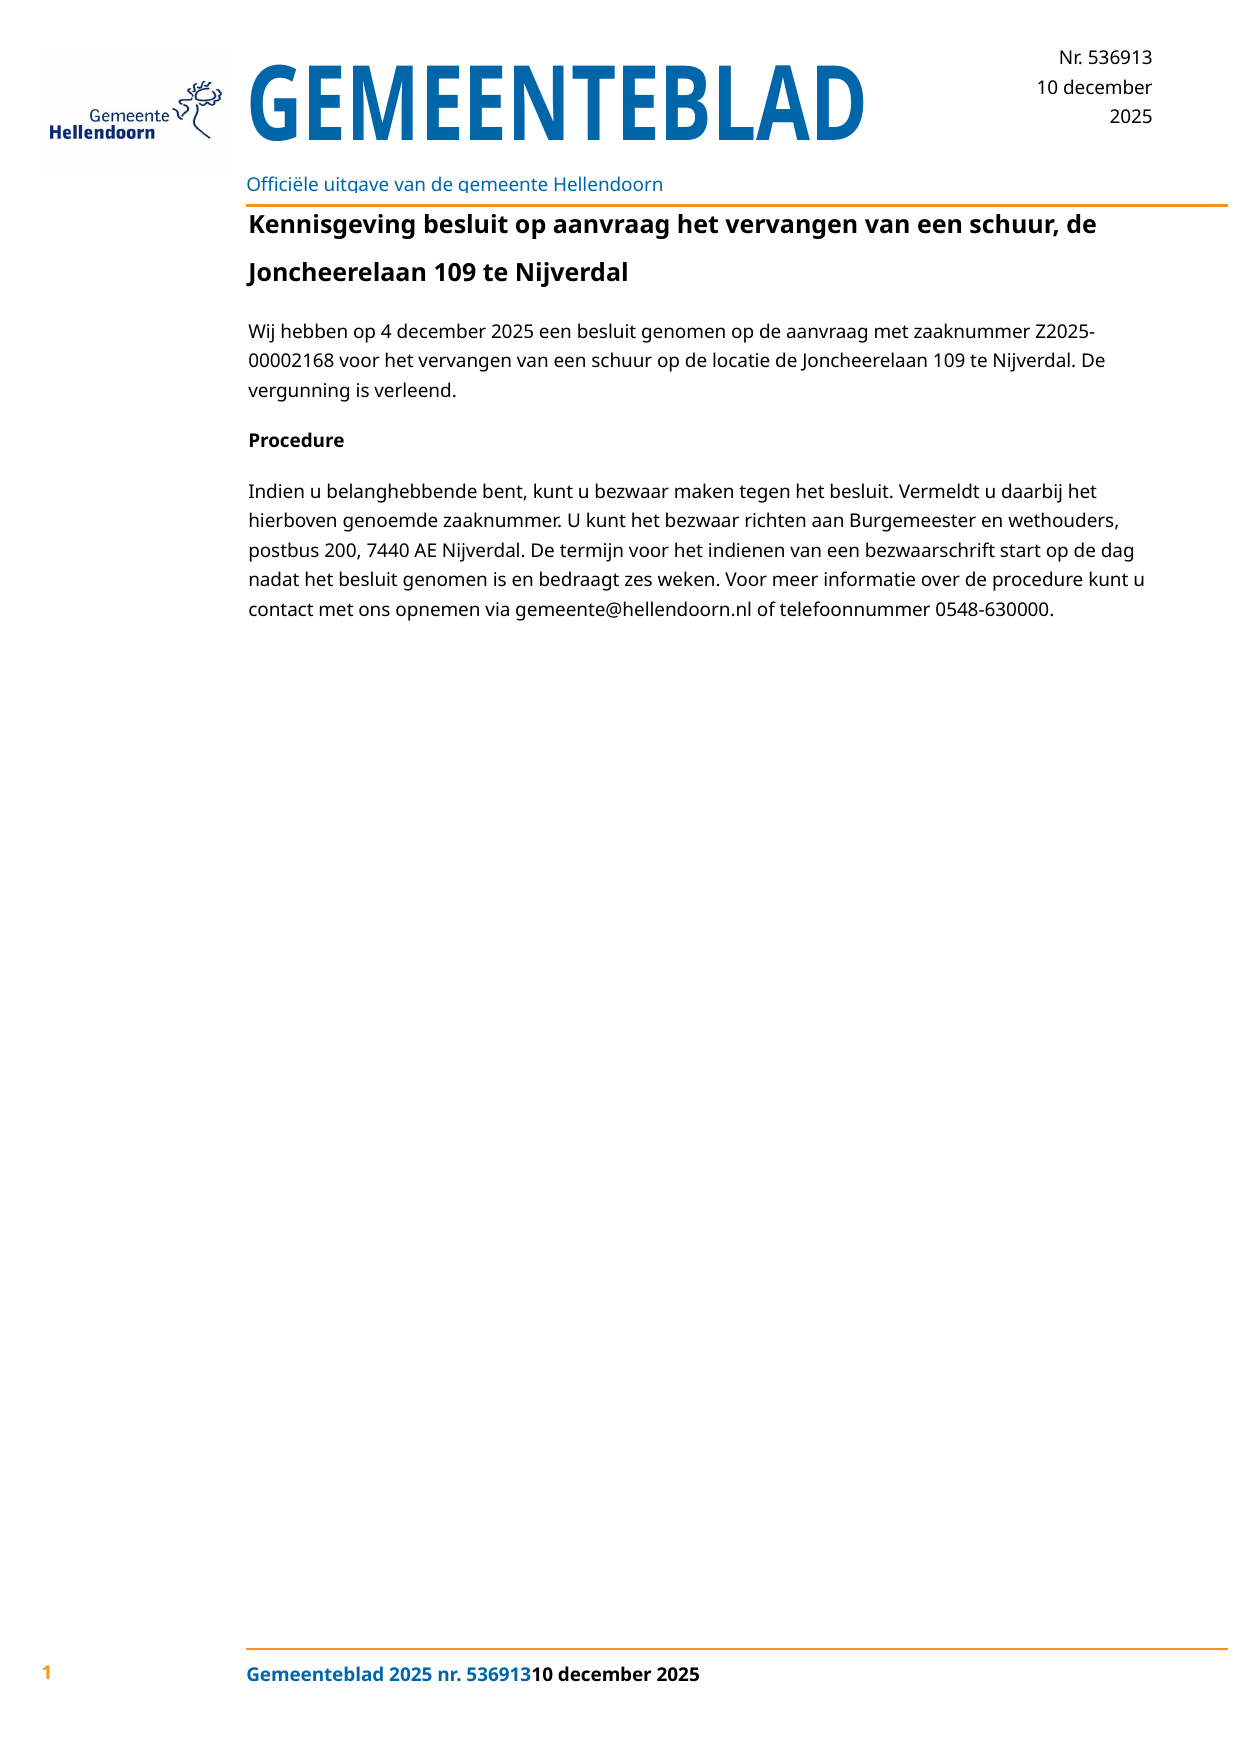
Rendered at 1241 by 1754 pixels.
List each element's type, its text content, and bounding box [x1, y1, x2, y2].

text Kennisgeving besluit op aanvraag het vervangen van een schuur, de Joncheerelaan 109 te Nijverdal [248, 207, 1152, 288]
picture [41, 47, 231, 172]
text Procedure [248, 427, 1152, 453]
text Wij hebben op 4 december 2025 een besluit genomen op de aanvraag met zaaknummer Z2025-00002168 voor het vervangen van een schuur op de locatie de Joncheerelaan 109 te Nijverdal. De vergunning is verleend. [248, 318, 1152, 403]
text Indien u belanghebbende bent, kunt u bezwaar maken tegen het besluit. Vermeldt u daarbij het hierboven genoemde zaaknummer. U kunt het bezwaar richten aan Burgemeester en wethouders, postbus 200, 7440 AE Nijverdal. De termijn voor het indienen van een bezwaarschrift start op de dag nadat het besluit genomen is en bedraagt zes weken. Voor meer informatie over de procedure kunt u contact met ons opnemen via gemeente@hellendoorn.nl of telefoonnummer 0548-630000. [248, 478, 1152, 622]
